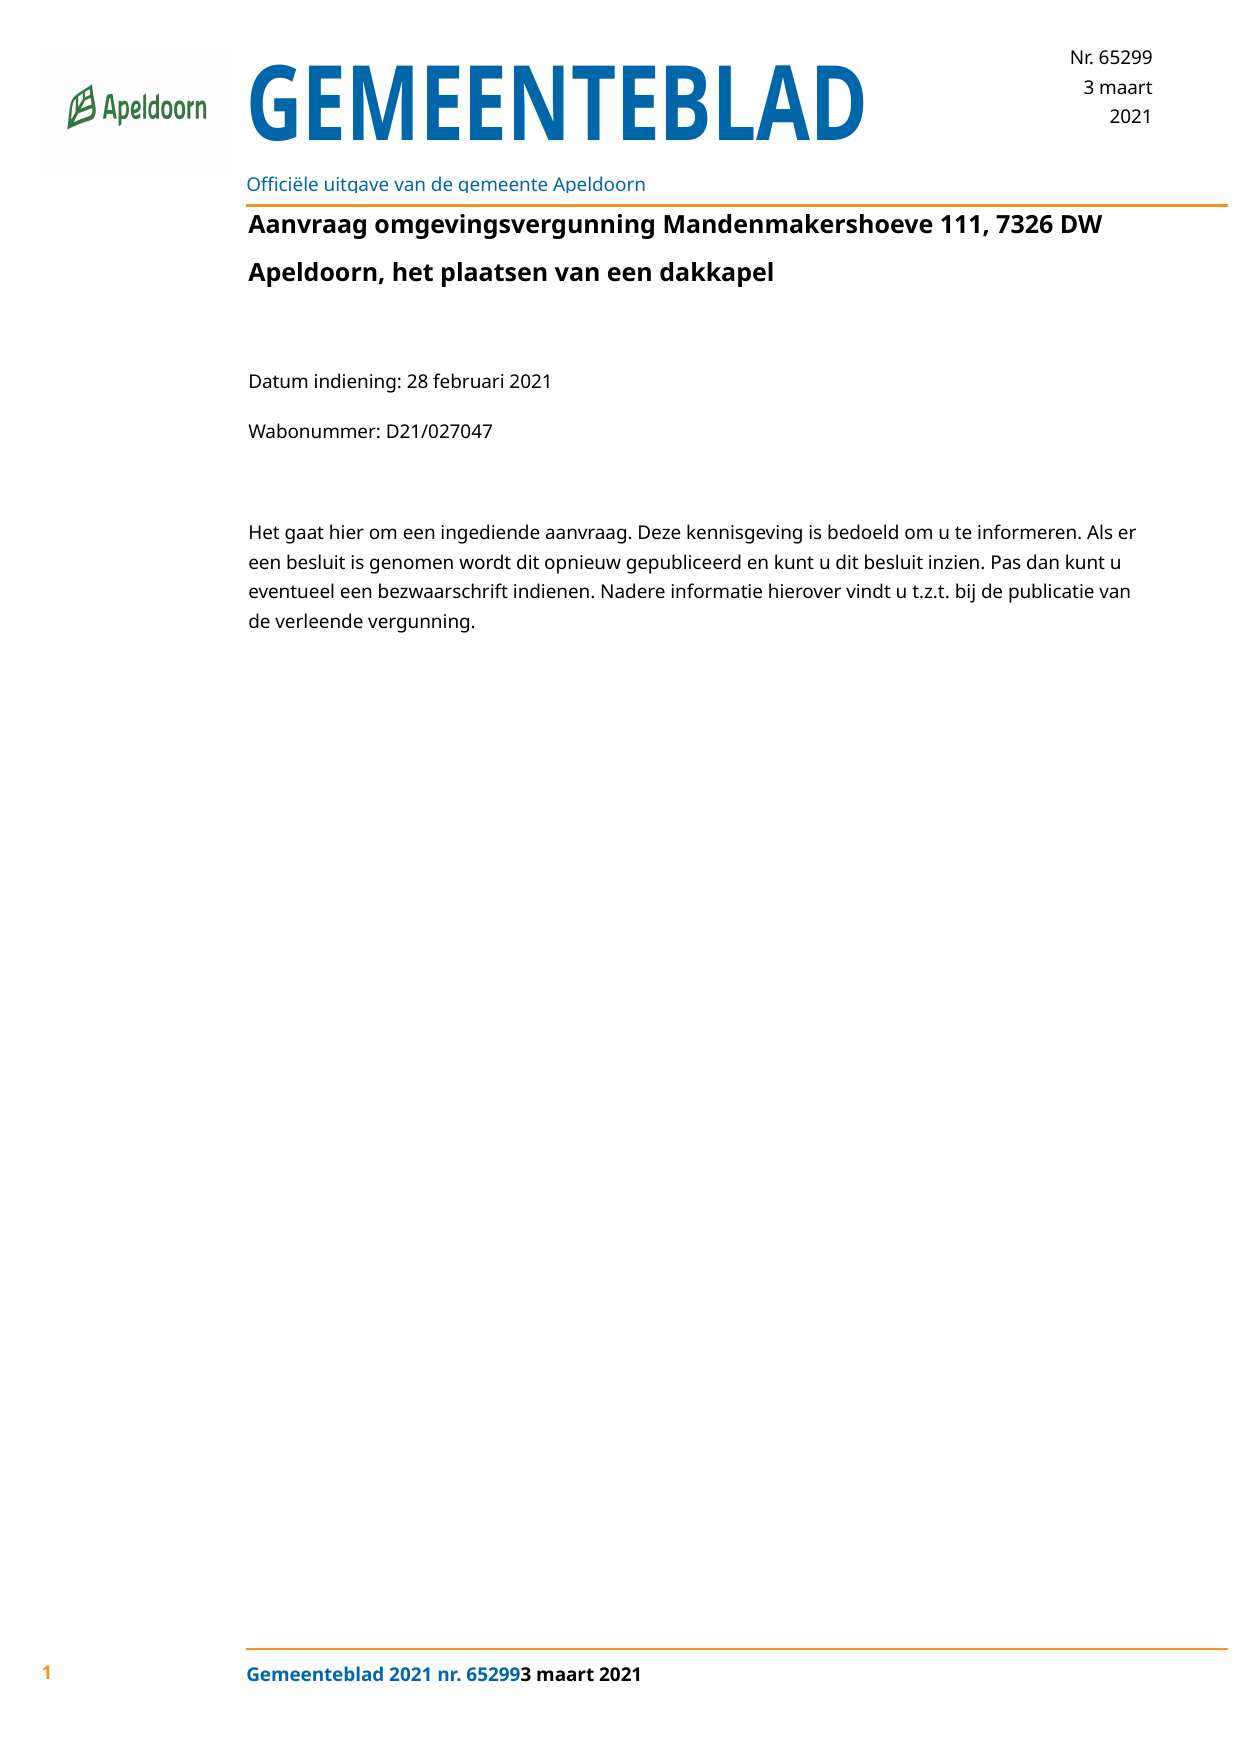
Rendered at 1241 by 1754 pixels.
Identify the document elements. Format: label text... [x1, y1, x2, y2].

picture [41, 47, 231, 172]
text Aanvraag omgevingsvergunning Mandenmakershoeve 111, 7326 DW Apeldoorn, het plaatsen van een dakkapel [248, 207, 1152, 288]
text Het gaat hier om een ingediende aanvraag. Deze kennisgeving is bedoeld om u te informeren. Als er een besluit is genomen wordt dit opnieuw gepubliceerd en kunt u dit besluit inzien. Pas dan kunt u eventueel een bezwaarschrift indienen. Nadere informatie hierover vindt u t.z.t. bij de publicatie van de verleende vergunning. [248, 519, 1152, 634]
text Datum indiening: 28 februari 2021 [248, 368, 1152, 394]
text Wabonummer: D21/027047 [248, 419, 1152, 444]
